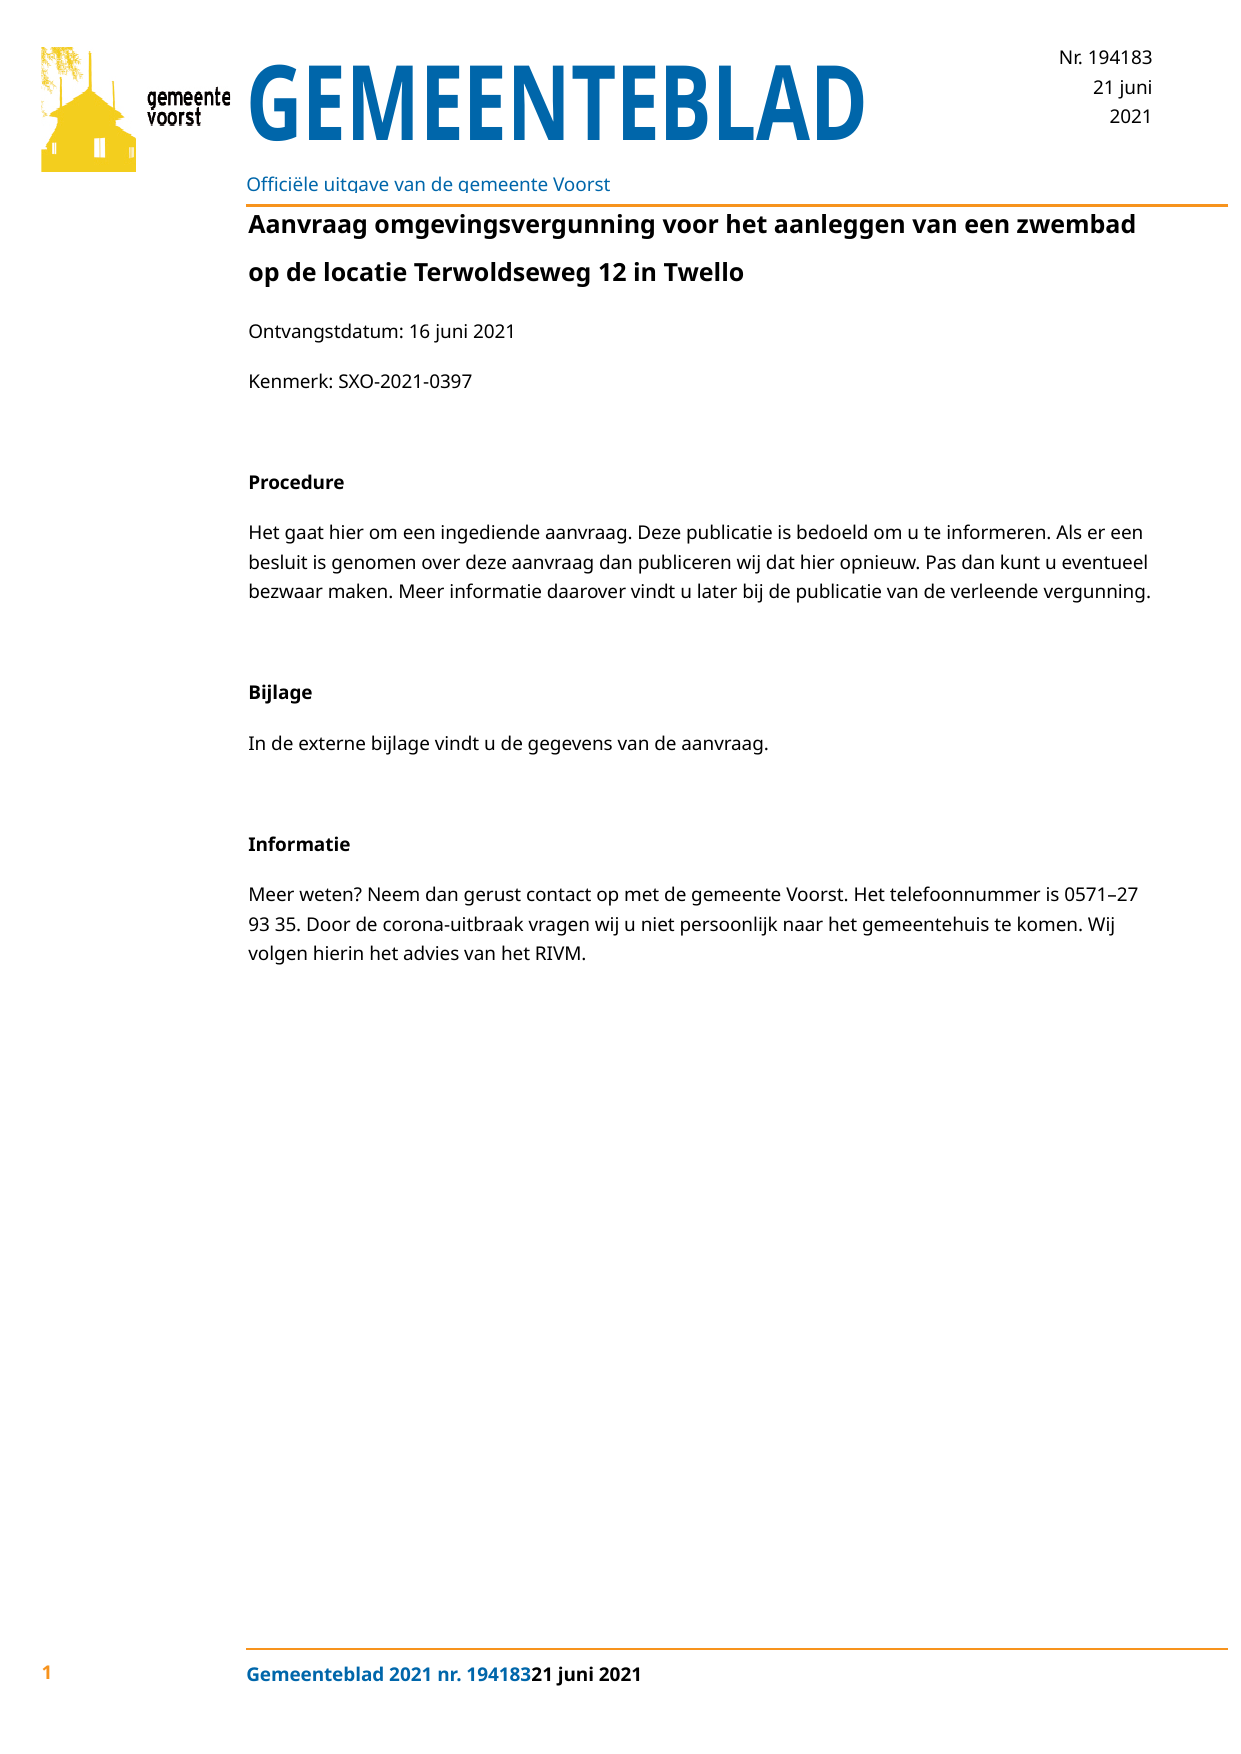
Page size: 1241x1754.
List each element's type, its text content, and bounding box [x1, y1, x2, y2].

text Kenmerk: SXO-2021-0397 [248, 368, 1152, 394]
text Procedure [248, 469, 1152, 495]
picture [41, 47, 231, 172]
text In de externe bijlage vindt u de gegevens van de aanvraag. [248, 730, 1152, 756]
text Informatie [248, 831, 1152, 857]
text Het gaat hier om een ingediende aanvraag. Deze publicatie is bedoeld om u te informeren. Als er een besluit is genomen over deze aanvraag dan publiceren wij dat hier opnieuw. Pas dan kunt u eventueel bezwaar maken. Meer informatie daarover vindt u later bij de publicatie van de verleende vergunning. [248, 519, 1152, 604]
text Ontvangstdatum: 16 juni 2021 [248, 318, 1152, 344]
text Aanvraag omgevingsvergunning voor het aanleggen van een zwembad op de locatie Terwoldseweg 12 in Twello [248, 207, 1152, 288]
text Meer weten? Neem dan gerust contact op met de gemeente Voorst. Het telefoonnummer is 0571–27 93 35. Door de corona-uitbraak vragen wij u niet persoonlijk naar het gemeentehuis te komen. Wij volgen hierin het advies van het RIVM. [248, 881, 1152, 966]
text Bijlage [248, 679, 1152, 705]
